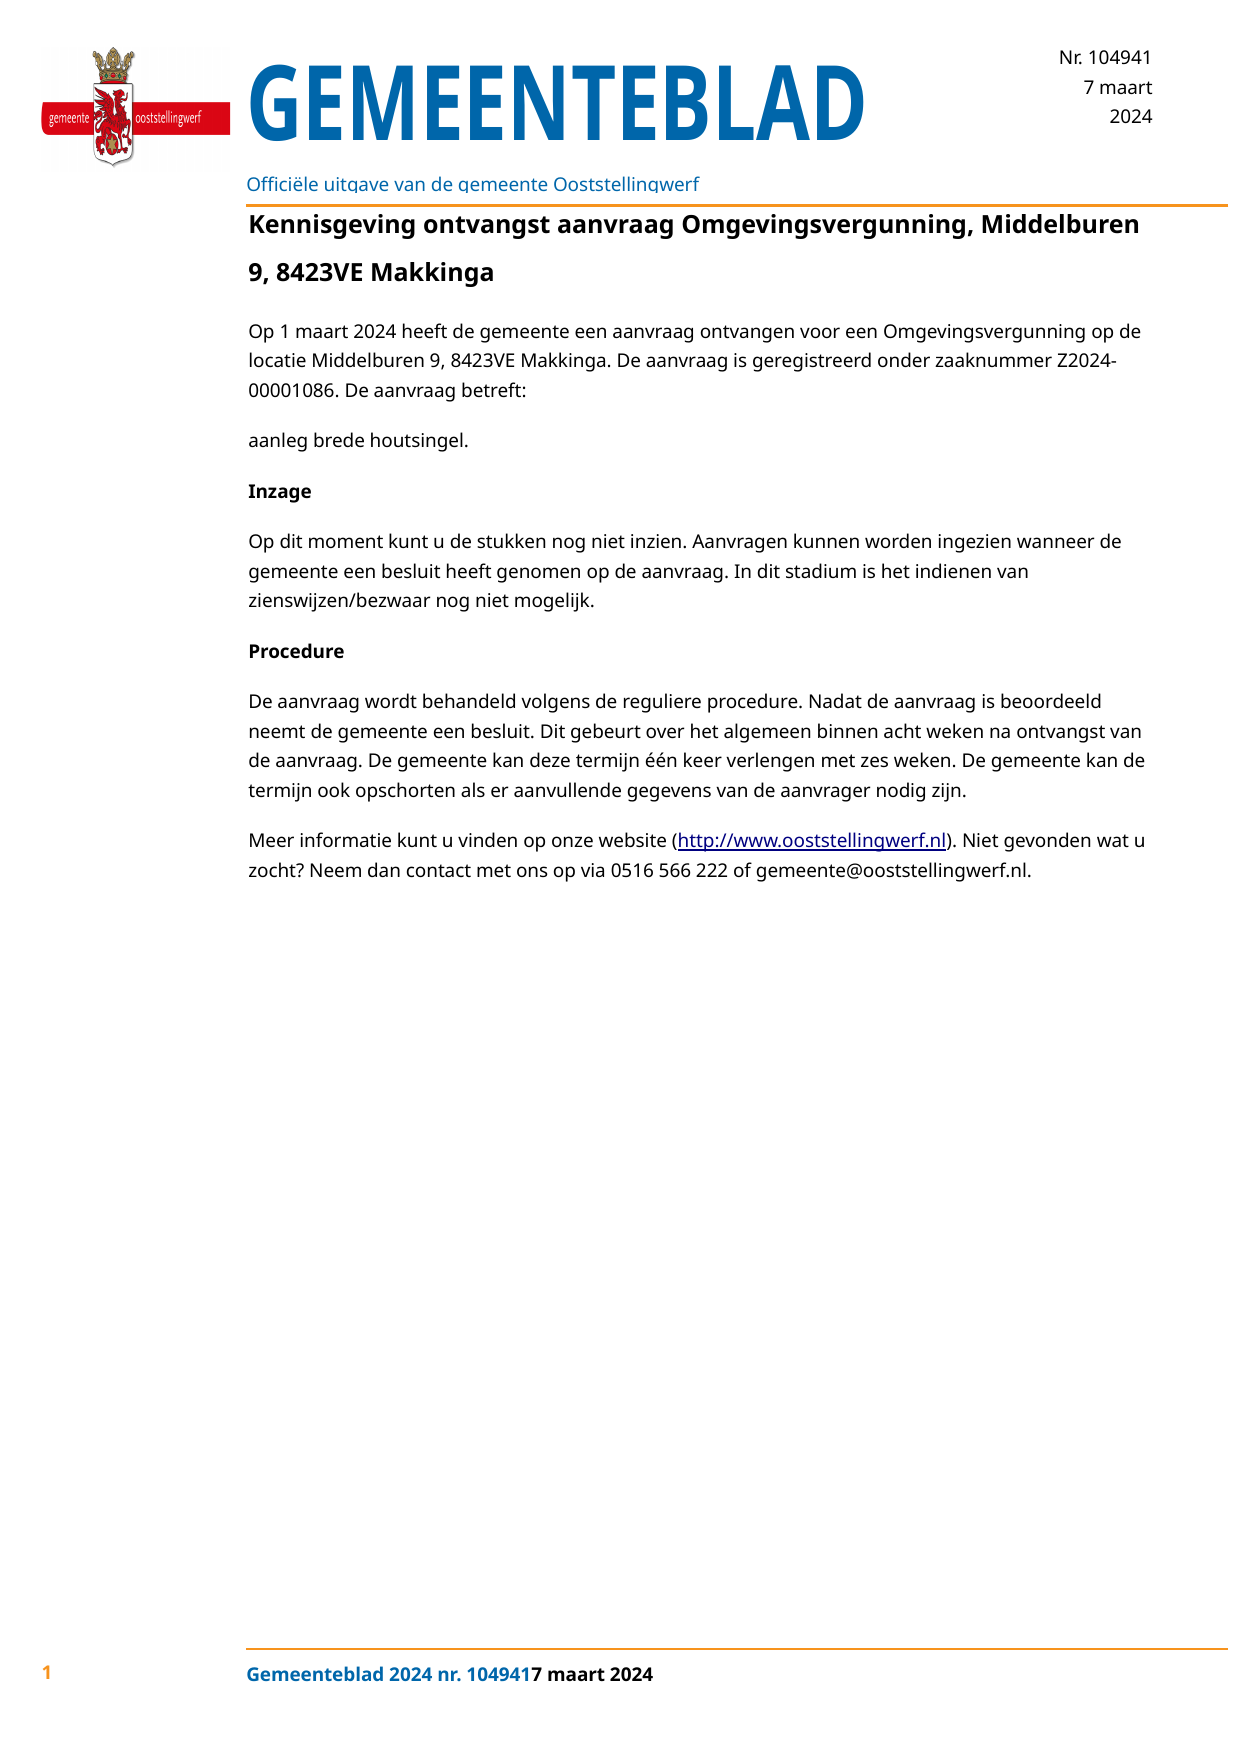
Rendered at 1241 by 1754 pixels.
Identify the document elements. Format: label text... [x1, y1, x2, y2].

text De aanvraag wordt behandeld volgens de reguliere procedure. Nadat de aanvraag is beoordeeld neemt de gemeente een besluit. Dit gebeurt over het algemeen binnen acht weken na ontvangst van de aanvraag. De gemeente kan deze termijn één keer verlengen met zes weken. De gemeente kan de termijn ook opschorten als er aanvullende gegevens van de aanvrager nodig zijn. [248, 688, 1152, 803]
text Kennisgeving ontvangst aanvraag Omgevingsvergunning, Middelburen 9, 8423VE Makkinga [248, 207, 1152, 288]
text Op dit moment kunt u de stukken nog niet inzien. Aanvragen kunnen worden ingezien wanneer de gemeente een besluit heeft genomen op de aanvraag. In dit stadium is het indienen van zienswijzen/bezwaar nog niet mogelijk. [248, 528, 1152, 613]
text Inzage [248, 478, 1152, 504]
text Procedure [248, 638, 1152, 664]
text aanleg brede houtsingel. [248, 427, 1152, 453]
text Meer informatie kunt u vinden op onze website (http://www.ooststellingwerf.nl). Niet gevonden wat u zocht? Neem dan contact met ons op via 0516 566 222 of gemeente@ooststellingwerf.nl. [248, 827, 1152, 883]
text Op 1 maart 2024 heeft de gemeente een aanvraag ontvangen voor een Omgevingsvergunning op de locatie Middelburen 9, 8423VE Makkinga. De aanvraag is geregistreerd onder zaaknummer Z2024-00001086. De aanvraag betreft: [248, 318, 1152, 403]
picture [41, 47, 231, 172]
